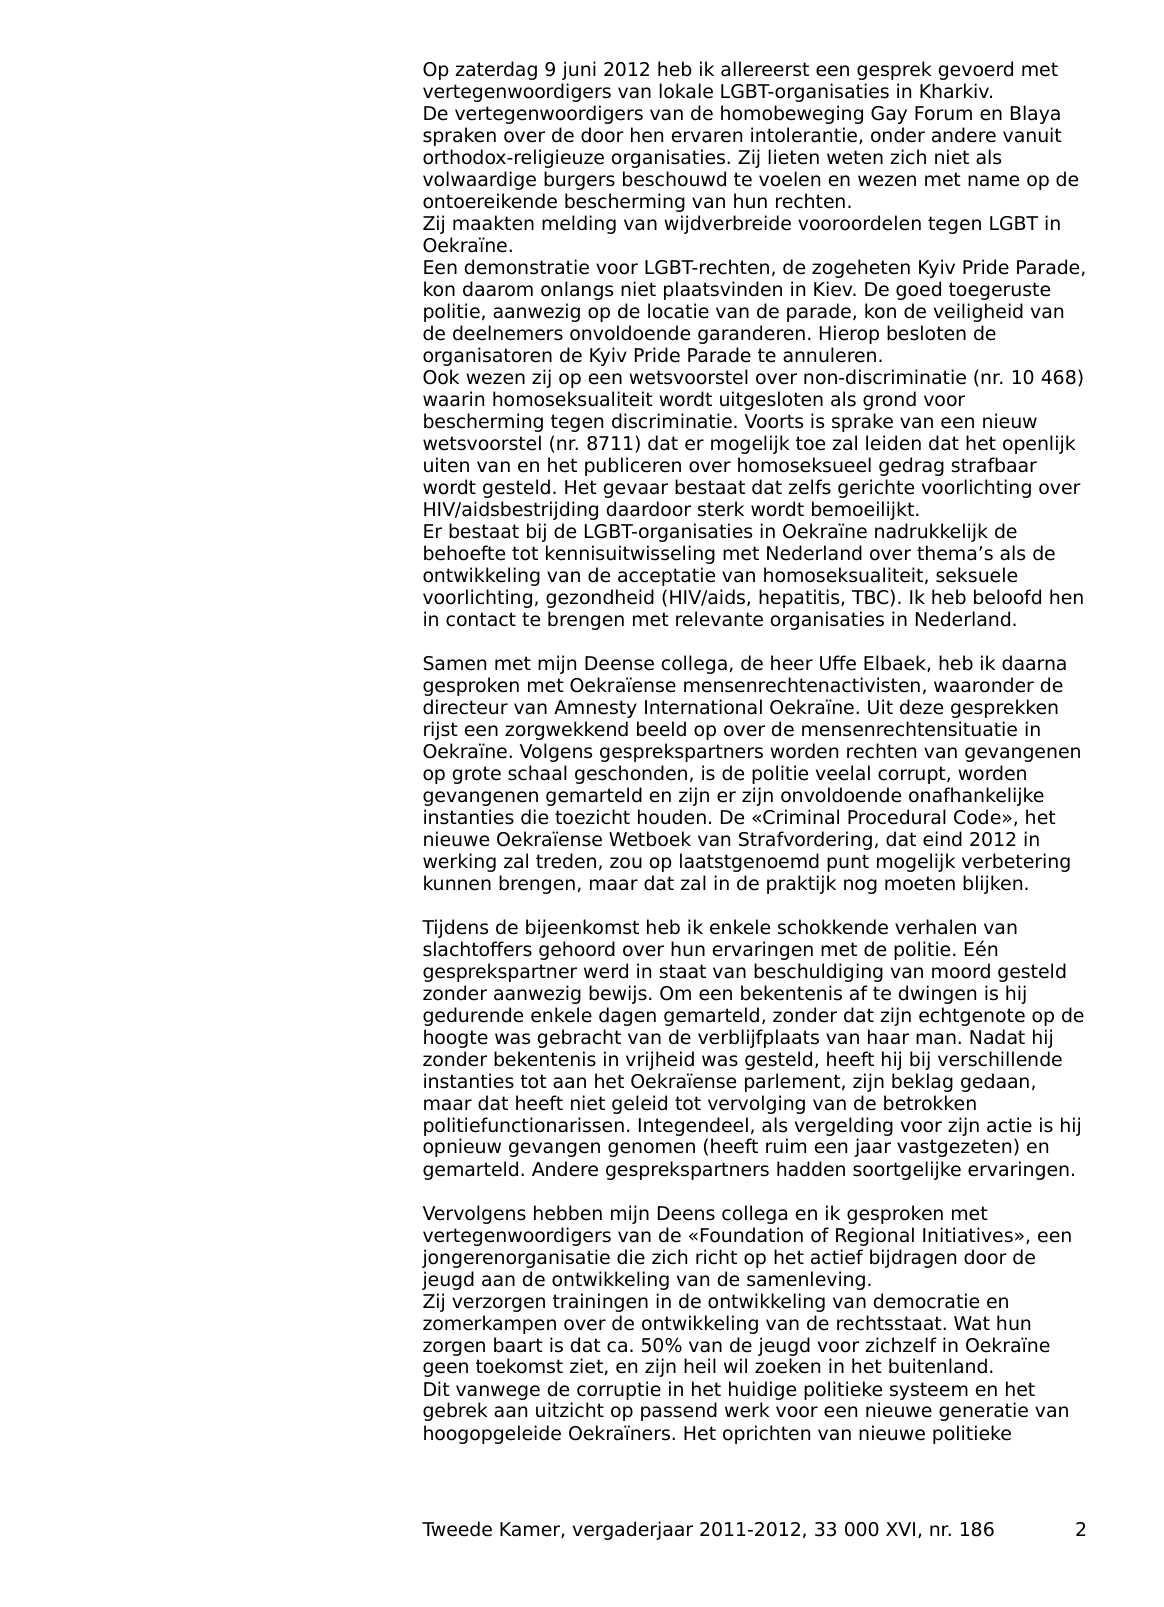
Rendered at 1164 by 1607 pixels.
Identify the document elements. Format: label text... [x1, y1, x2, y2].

text Zij verzorgen trainingen in de ontwikkeling van democratie en zomerkampen over de ontwikkeling van de rechtsstaat. Wat hun zorgen baart is dat ca. 50% van de jeugd voor zichzelf in Oekraïne geen toekomst ziet, en zijn heil wil zoeken in het buitenland. [422, 1291, 1087, 1378]
text Er bestaat bij de LGBT-organisaties in Oekraïne nadrukkelijk de behoefte tot kennisuitwisseling met Nederland over thema’s als de ontwikkeling van de acceptatie van homoseksualiteit, seksuele voorlichting, gezondheid (HIV/aids, hepatitis, TBC). Ik heb beloofd hen in contact te brengen met relevante organisaties in Nederland. [422, 521, 1087, 631]
text Op zaterdag 9 juni 2012 heb ik allereerst een gesprek gevoerd met vertegenwoordigers van lokale LGBT-organisaties in Kharkiv. [422, 59, 1087, 103]
text Vervolgens hebben mijn Deens collega en ik gesproken met vertegenwoordigers van de «Foundation of Regional Initiatives», een jongerenorganisatie die zich richt op het actief bijdragen door de jeugd aan de ontwikkeling van de samenleving. [422, 1203, 1087, 1291]
text Een demonstratie voor LGBT-rechten, de zogeheten Kyiv Pride Parade, kon daarom onlangs niet plaatsvinden in Kiev. De goed toegeruste politie, aanwezig op de locatie van de parade, kon de veiligheid van de deelnemers onvoldoende garanderen. Hierop besloten de organisatoren de Kyiv Pride Parade te annuleren. [422, 257, 1087, 367]
text Ook wezen zij op een wetsvoorstel over non-discriminatie (nr. 10 468) waarin homoseksualiteit wordt uitgesloten als grond voor bescherming tegen discriminatie. Voorts is sprake van een nieuw wetsvoorstel (nr. 8711) dat er mogelijk toe zal leiden dat het openlijk uiten van en het publiceren over homoseksueel gedrag strafbaar wordt gesteld. Het gevaar bestaat dat zelfs gerichte voorlichting over HIV/aidsbestrijding daardoor sterk wordt bemoeilijkt. [422, 367, 1087, 521]
text Tijdens de bijeenkomst heb ik enkele schokkende verhalen van slachtoffers gehoord over hun ervaringen met de politie. Eén gesprekspartner werd in staat van beschuldiging van moord gesteld zonder aanwezig bewijs. Om een bekentenis af te dwingen is hij gedurende enkele dagen gemarteld, zonder dat zijn echtgenote op de hoogte was gebracht van de verblijfplaats van haar man. Nadat hij zonder bekentenis in vrijheid was gesteld, heeft hij bij verschillende instanties tot aan het Oekraïense parlement, zijn beklag gedaan, maar dat heeft niet geleid tot vervolging van de betrokken politiefunctionarissen. Integendeel, als vergelding voor zijn actie is hij opnieuw gevangen genomen (heeft ruim een jaar vastgezeten) en gemarteld. Andere gesprekspartners hadden soortgelijke ervaringen. [422, 917, 1087, 1180]
text Dit vanwege de corruptie in het huidige politieke systeem en het gebrek aan uitzicht op passend werk voor een nieuwe generatie van hoogopgeleide Oekraïners. Het oprichten van nieuwe politieke [422, 1378, 1087, 1444]
text Samen met mijn Deense collega, de heer Uffe Elbaek, heb ik daarna gesproken met Oekraïense mensenrechtenactivisten, waaronder de directeur van Amnesty International Oekraïne. Uit deze gesprekken rijst een zorgwekkend beeld op over de mensenrechtensituatie in Oekraïne. Volgens gesprekspartners worden rechten van gevangenen op grote schaal geschonden, is de politie veelal corrupt, worden gevangenen gemarteld en zijn er zijn onvoldoende onafhankelijke instanties die toezicht houden. De «Criminal Procedural Code», het nieuwe Oekraïense Wetboek van Strafvordering, dat eind 2012 in werking zal treden, zou op laatstgenoemd punt mogelijk verbetering kunnen brengen, maar dat zal in de praktijk nog moeten blijken. [422, 653, 1087, 894]
text De vertegenwoordigers van de homobeweging Gay Forum en Blaya spraken over de door hen ervaren intolerantie, onder andere vanuit orthodox-religieuze organisaties. Zij lieten weten zich niet als volwaardige burgers beschouwd te voelen en wezen met name op de ontoereikende bescherming van hun rechten. [422, 103, 1087, 213]
text Zij maakten melding van wijdverbreide vooroordelen tegen LGBT in Oekraïne. [422, 213, 1087, 257]
